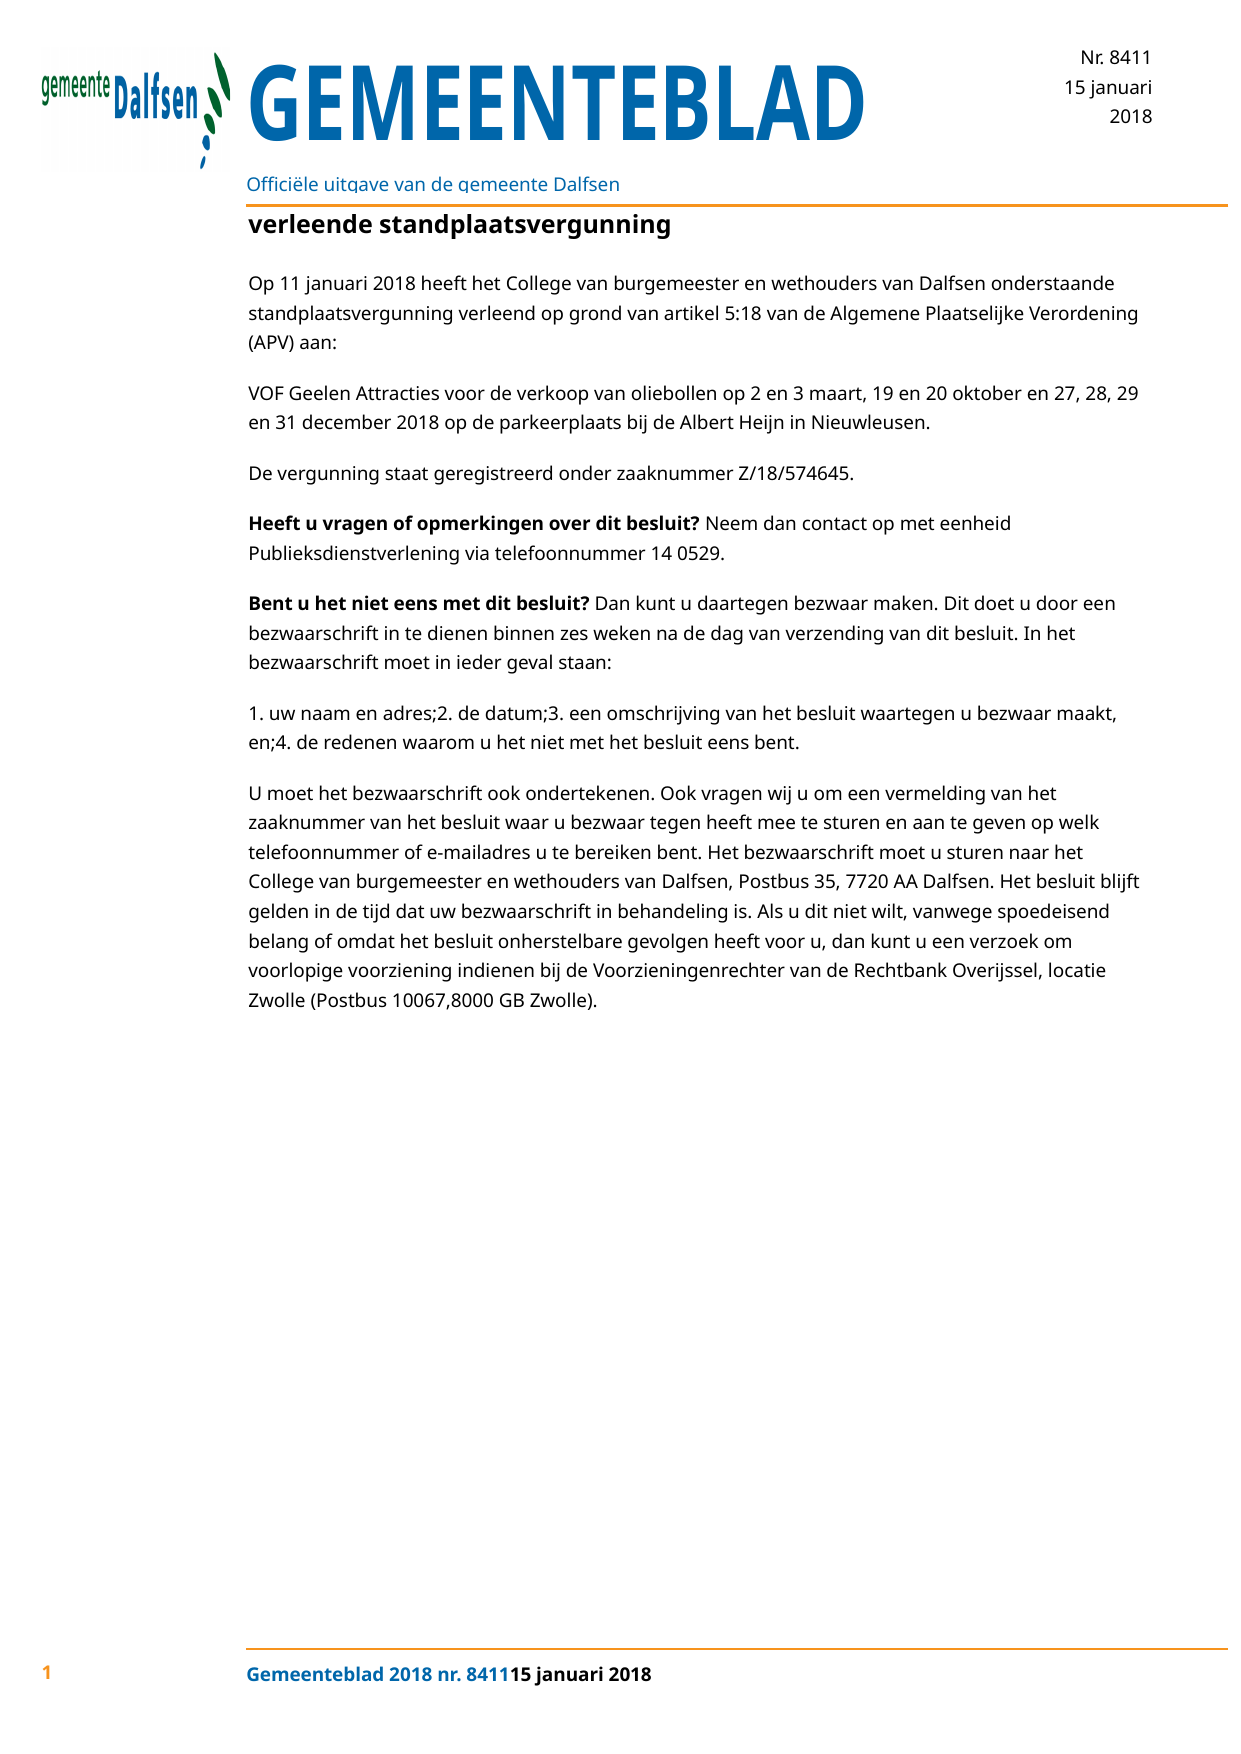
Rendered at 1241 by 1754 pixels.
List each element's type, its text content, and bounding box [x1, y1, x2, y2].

text De vergunning staat geregistreerd onder zaaknummer Z/18/574645. [248, 460, 1152, 486]
text verleende standplaatsvergunning [248, 207, 1152, 241]
picture [41, 47, 231, 172]
text VOF Geelen Attracties voor de verkoop van oliebollen op 2 en 3 maart, 19 en 20 oktober en 27, 28, 29 en 31 december 2018 op de parkeerplaats bij de Albert Heijn in Nieuwleusen. [248, 380, 1152, 435]
text 1. uw naam en adres;2. de datum;3. een omschrijving van het besluit waartegen u bezwaar maakt, en;4. de redenen waarom u het niet met het besluit eens bent. [248, 700, 1152, 755]
text Op 11 januari 2018 heeft het College van burgemeester en wethouders van Dalfsen onderstaande standplaatsvergunning verleend op grond van artikel 5:18 van de Algemene Plaatselijke Verordening (APV) aan: [248, 270, 1152, 355]
text Bent u het niet eens met dit besluit? Dan kunt u daartegen bezwaar maken. Dit doet u door een bezwaarschrift in te dienen binnen zes weken na de dag van verzending van dit besluit. In het bezwaarschrift moet in ieder geval staan: [248, 590, 1152, 675]
text Heeft u vragen of opmerkingen over dit besluit? Neem dan contact op met eenheid Publieksdienstverlening via telefoonnummer 14 0529. [248, 510, 1152, 566]
text U moet het bezwaarschrift ook ondertekenen. Ook vragen wij u om een vermelding van het zaaknummer van het besluit waar u bezwaar tegen heeft mee te sturen en aan te geven op welk telefoonnummer of e-mailadres u te bereiken bent. Het bezwaarschrift moet u sturen naar het College van burgemeester en wethouders van Dalfsen, Postbus 35, 7720 AA Dalfsen. Het besluit blijft gelden in de tijd dat uw bezwaarschrift in behandeling is. Als u dit niet wilt, vanwege spoedeisend belang of omdat het besluit onherstelbare gevolgen heeft voor u, dan kunt u een verzoek om voorlopige voorziening indienen bij de Voorzieningenrechter van de Rechtbank Overijssel, locatie Zwolle (Postbus 10067,8000 GB Zwolle). [248, 780, 1152, 1013]
